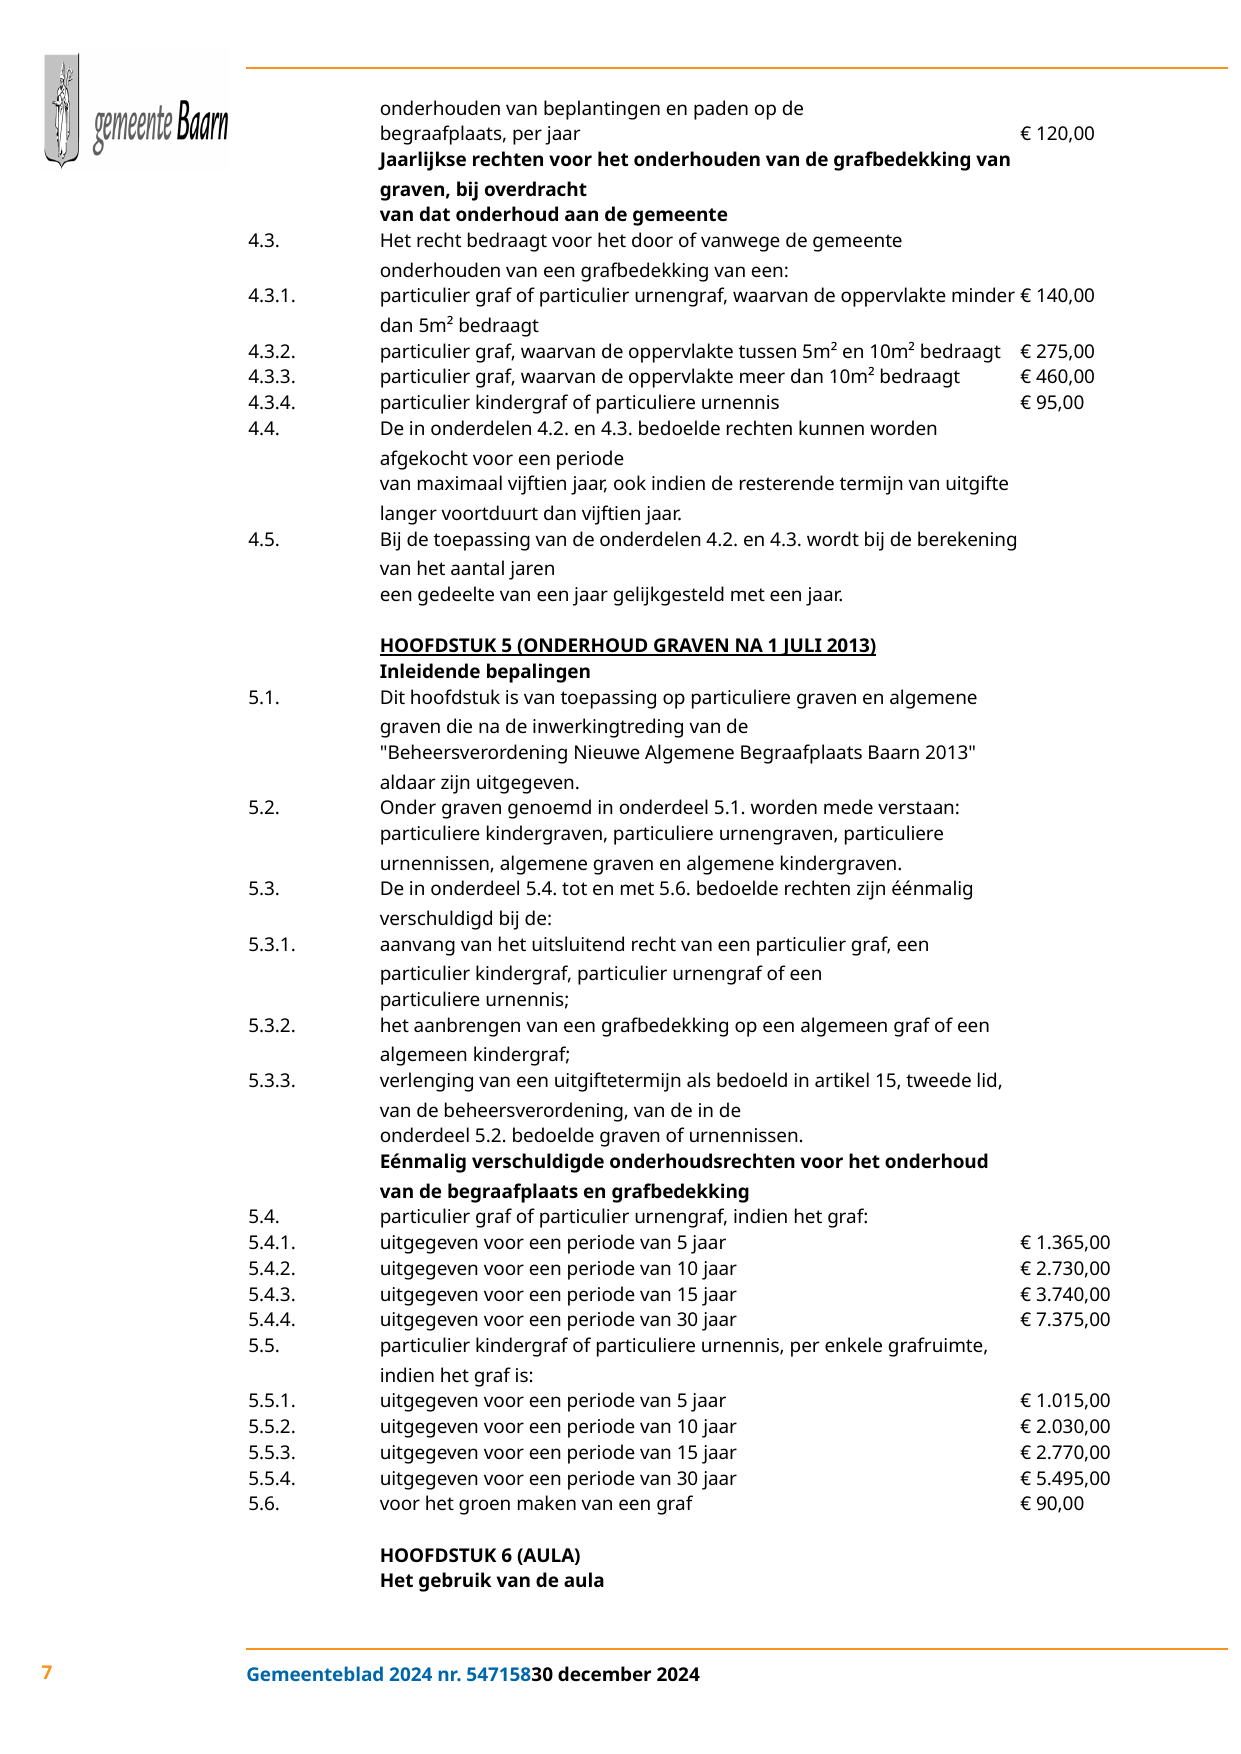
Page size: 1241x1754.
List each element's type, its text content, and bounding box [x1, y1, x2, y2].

table_cell aanvang van het uitsluitend recht van een particulier graf, een particulier kindergraf, particulier urnengraf of een [380, 931, 1020, 986]
table_cell particulier graf of particulier urnengraf, waarvan de oppervlakte minder dan 5m² bedraagt [380, 283, 1020, 338]
table_cell [248, 739, 379, 794]
table_cell [248, 607, 379, 632]
table_cell € 95,00 [1020, 389, 1152, 415]
table_cell € 7.375,00 [1020, 1307, 1152, 1332]
table_cell het aanbrengen van een grafbedekking op een algemeen graf of een algemeen kindergraf; [380, 1012, 1020, 1067]
table_cell 4.3.3. [248, 364, 379, 389]
table_cell 4.5. [248, 526, 379, 581]
table_cell Eénmalig verschuldigde onderhoudsrechten voor het onderhoud van de begraafplaats en grafbedekking [380, 1148, 1020, 1204]
table_cell € 2.730,00 [1020, 1255, 1152, 1281]
table_cell [1020, 1568, 1152, 1593]
table_cell € 1.015,00 [1020, 1388, 1152, 1413]
table_cell 4.3.1. [248, 283, 379, 338]
table_cell [248, 1542, 379, 1568]
table_cell Onder graven genoemd in onderdeel 5.1. worden mede verstaan: [380, 795, 1020, 820]
table_cell 5.5. [248, 1332, 379, 1388]
table_cell 5.5.2. [248, 1413, 379, 1439]
table_cell uitgegeven voor een periode van 30 jaar [380, 1465, 1020, 1491]
table_cell € 2.030,00 [1020, 1413, 1152, 1439]
table_cell [248, 1516, 379, 1542]
table_cell € 140,00 [1020, 283, 1152, 338]
table_cell Dit hoofdstuk is van toepassing op particuliere graven en algemene graven die na de inwerkingtreding van de [380, 684, 1020, 739]
table_cell € 460,00 [1020, 364, 1152, 389]
table_cell 5.1. [248, 684, 379, 739]
table_cell [1020, 986, 1152, 1012]
table_cell [248, 1148, 379, 1204]
table_cell [1020, 202, 1152, 227]
table_cell 5.5.4. [248, 1465, 379, 1491]
table_cell Bij de toepassing van de onderdelen 4.2. en 4.3. wordt bij de berekening van het aantal jaren [380, 526, 1020, 581]
table_cell [1020, 1516, 1152, 1542]
table_cell € 5.495,00 [1020, 1465, 1152, 1491]
table_cell De in onderdelen 4.2. en 4.3. bedoelde rechten kunnen worden afgekocht voor een periode [380, 415, 1020, 470]
table_cell [1020, 526, 1152, 581]
table_cell 5.3.3. [248, 1067, 379, 1123]
table_cell voor het groen maken van een graf [380, 1491, 1020, 1516]
table_cell [248, 658, 379, 684]
table_cell [1020, 415, 1152, 470]
table_cell uitgegeven voor een periode van 10 jaar [380, 1255, 1020, 1281]
table_cell [1020, 684, 1152, 739]
table_cell [248, 820, 379, 876]
table_cell [248, 581, 379, 607]
table_cell [1020, 227, 1152, 283]
table_cell [1020, 607, 1152, 632]
table_cell 5.4. [248, 1204, 379, 1229]
table_cell 5.5.1. [248, 1388, 379, 1413]
table_cell 4.3. [248, 227, 379, 283]
table_cell 5.5.3. [248, 1439, 379, 1465]
table_cell 5.3.2. [248, 1012, 379, 1067]
table_cell € 275,00 [1020, 338, 1152, 364]
table_cell particuliere kindergraven, particuliere urnengraven, particuliere urnennissen, algemene graven en algemene kindergraven. [380, 820, 1020, 876]
table_cell € 90,00 [1020, 1491, 1152, 1516]
table_cell [248, 202, 379, 227]
table_cell [248, 121, 379, 146]
table_cell [1020, 795, 1152, 820]
picture [41, 47, 231, 172]
table_cell [1020, 633, 1152, 658]
table_cell uitgegeven voor een periode van 15 jaar [380, 1439, 1020, 1465]
table_cell 4.3.2. [248, 338, 379, 364]
table_cell [380, 607, 1020, 632]
table_cell [248, 986, 379, 1012]
table_cell 4.4. [248, 415, 379, 470]
table_cell [1020, 581, 1152, 607]
table_cell uitgegeven voor een periode van 10 jaar [380, 1413, 1020, 1439]
table_cell uitgegeven voor een periode van 5 jaar [380, 1388, 1020, 1413]
table_cell 5.3. [248, 876, 379, 931]
table_cell Jaarlijkse rechten voor het onderhouden van de grafbedekking van graven, bij overdracht [380, 146, 1020, 202]
table_cell "Beheersverordening Nieuwe Algemene Begraafplaats Baarn 2013" aldaar zijn uitgegeven. [380, 739, 1020, 794]
table_cell [248, 95, 379, 121]
table_cell begraafplaats, per jaar [380, 121, 1020, 146]
table_cell 5.6. [248, 1491, 379, 1516]
table_cell particulier kindergraf of particuliere urnennis [380, 389, 1020, 415]
table_cell [1020, 931, 1152, 986]
table_cell [248, 470, 379, 526]
table_cell Het gebruik van de aula [380, 1568, 1020, 1593]
table_cell Het recht bedraagt voor het door of vanwege de gemeente onderhouden van een grafbedekking van een: [380, 227, 1020, 283]
table_cell HOOFDSTUK 6 (AULA) [380, 1542, 1020, 1568]
table_cell een gedeelte van een jaar gelijkgesteld met een jaar. [380, 581, 1020, 607]
table_cell € 3.740,00 [1020, 1281, 1152, 1307]
table_cell uitgegeven voor een periode van 15 jaar [380, 1281, 1020, 1307]
table_cell € 2.770,00 [1020, 1439, 1152, 1465]
table_cell particulier graf of particulier urnengraf, indien het graf: [380, 1204, 1020, 1229]
table_cell [1020, 1012, 1152, 1067]
table_cell € 120,00 [1020, 121, 1152, 146]
table_cell particuliere urnennis; [380, 986, 1020, 1012]
table_cell 5.2. [248, 795, 379, 820]
table_cell 5.3.1. [248, 931, 379, 986]
table_cell [1020, 1204, 1152, 1229]
table_cell 5.4.2. [248, 1255, 379, 1281]
table_cell 5.4.4. [248, 1307, 379, 1332]
table_cell particulier graf, waarvan de oppervlakte meer dan 10m² bedraagt [380, 364, 1020, 389]
table_cell [248, 633, 379, 658]
table_cell € 1.365,00 [1020, 1229, 1152, 1255]
table_cell HOOFDSTUK 5 (ONDERHOUD GRAVEN NA 1 JULI 2013) [380, 633, 1020, 658]
table_cell Inleidende bepalingen [380, 658, 1020, 684]
table_cell [1020, 1332, 1152, 1388]
table_cell [248, 1123, 379, 1148]
table_cell [248, 1568, 379, 1593]
table_cell [1020, 820, 1152, 876]
table_cell [1020, 1067, 1152, 1123]
table_cell verlenging van een uitgiftetermijn als bedoeld in artikel 15, tweede lid, van de beheersverordening, van de in de [380, 1067, 1020, 1123]
table_cell van maximaal vijftien jaar, ook indien de resterende termijn van uitgifte langer voortduurt dan vijftien jaar. [380, 470, 1020, 526]
table_cell onderdeel 5.2. bedoelde graven of urnennissen. [380, 1123, 1020, 1148]
table_cell [1020, 658, 1152, 684]
table_cell De in onderdeel 5.4. tot en met 5.6. bedoelde rechten zijn éénmalig verschuldigd bij de: [380, 876, 1020, 931]
table_cell [1020, 1148, 1152, 1204]
table_cell [1020, 95, 1152, 121]
table_cell [1020, 146, 1152, 202]
table_cell uitgegeven voor een periode van 5 jaar [380, 1229, 1020, 1255]
table_cell [1020, 876, 1152, 931]
table_cell [1020, 470, 1152, 526]
table_cell [380, 1516, 1020, 1542]
table_cell [1020, 1123, 1152, 1148]
table_cell [248, 146, 379, 202]
table_cell 5.4.1. [248, 1229, 379, 1255]
table_cell onderhouden van beplantingen en paden op de [380, 95, 1020, 121]
table_cell uitgegeven voor een periode van 30 jaar [380, 1307, 1020, 1332]
table_cell 5.4.3. [248, 1281, 379, 1307]
table_cell van dat onderhoud aan de gemeente [380, 202, 1020, 227]
table_cell particulier graf, waarvan de oppervlakte tussen 5m² en 10m² bedraagt [380, 338, 1020, 364]
table_cell [1020, 739, 1152, 794]
table_cell particulier kindergraf of particuliere urnennis, per enkele grafruimte, indien het graf is: [380, 1332, 1020, 1388]
table_cell [1020, 1542, 1152, 1568]
table_cell 4.3.4. [248, 389, 379, 415]
